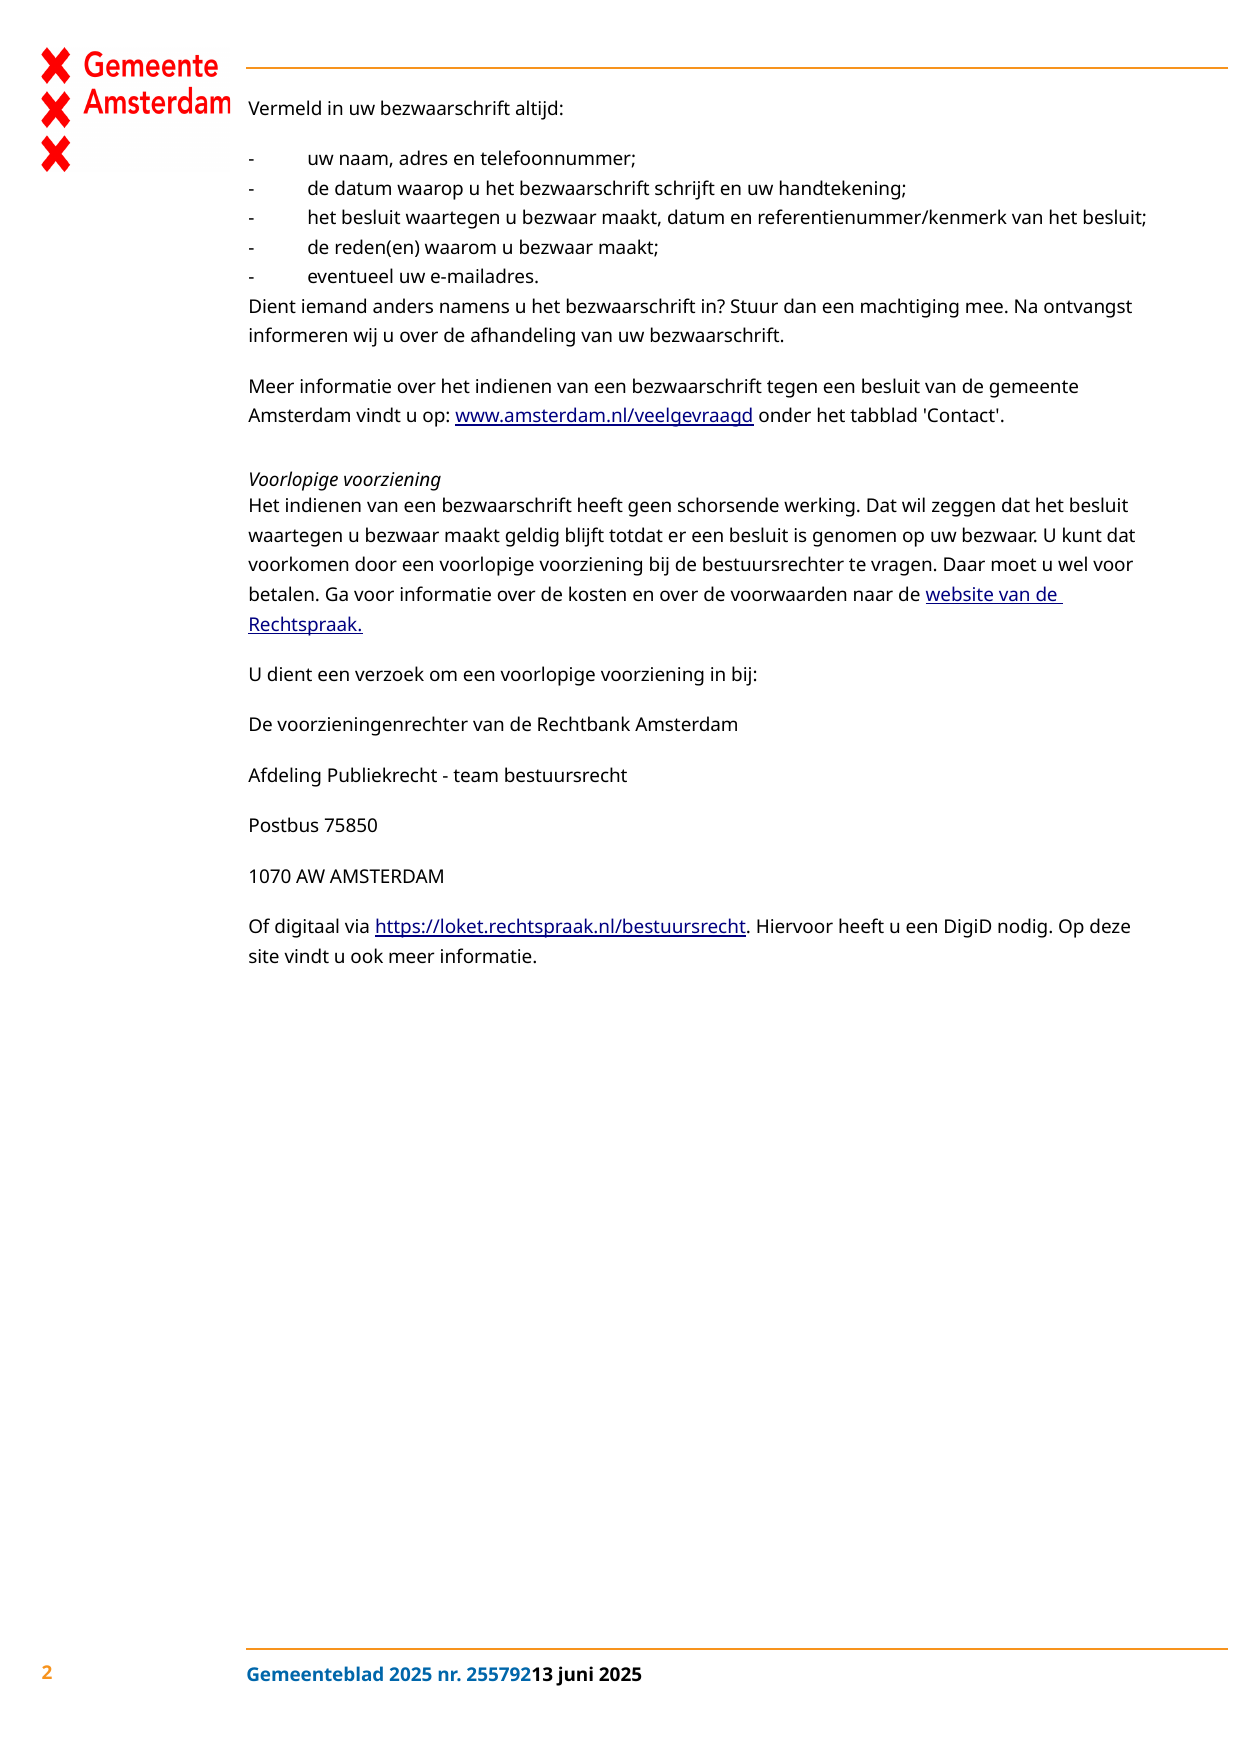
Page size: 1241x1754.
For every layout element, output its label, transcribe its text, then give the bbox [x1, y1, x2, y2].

text Vermeld in uw bezwaarschrift altijd: [248, 95, 1152, 121]
text Meer informatie over het indienen van een bezwaarschrift tegen een besluit van de gemeente Amsterdam vindt u op: www.amsterdam.nl/veelgevraagd onder het tabblad 'Contact'. [248, 373, 1152, 428]
text De voorzieningenrechter van de Rechtbank Amsterdam [248, 712, 1152, 737]
text 1070 AW AMSTERDAM [248, 863, 1152, 888]
text U dient een verzoek om een voorlopige voorziening in bij: [248, 661, 1152, 687]
list eventueel uw e-mailadres. [248, 263, 1152, 289]
picture [41, 47, 231, 172]
list de reden(en) waarom u bezwaar maakt; [248, 234, 1152, 260]
text Voorlopige voorziening [248, 467, 1152, 492]
list uw naam, adres en telefoonnummer; [248, 145, 1152, 171]
list de datum waarop u het bezwaarschrift schrijft en uw handtekening; [248, 175, 1152, 201]
list het besluit waartegen u bezwaar maakt, datum en referentienummer/kenmerk van het besluit; [248, 204, 1152, 230]
text Dient iemand anders namens u het bezwaarschrift in? Stuur dan een machtiging mee. Na ontvangst informeren wij u over de afhandeling van uw bezwaarschrift. [248, 293, 1152, 348]
text Afdeling Publiekrecht - team bestuursrecht [248, 762, 1152, 788]
text Het indienen van een bezwaarschrift heeft geen schorsende werking. Dat wil zeggen dat het besluit waartegen u bezwaar maakt geldig blijft totdat er een besluit is genomen op uw bezwaar. U kunt dat voorkomen door een voorlopige voorziening bij de bestuursrechter te vragen. Daar moet u wel voor betalen. Ga voor informatie over de kosten en over de voorwaarden naar de website van de Rechtspraak. [248, 492, 1152, 636]
text Of digitaal via https://loket.rechtspraak.nl/bestuursrecht. Hiervoor heeft u een DigiD nodig. Op deze site vindt u ook meer informatie. [248, 913, 1152, 968]
text Postbus 75850 [248, 812, 1152, 838]
